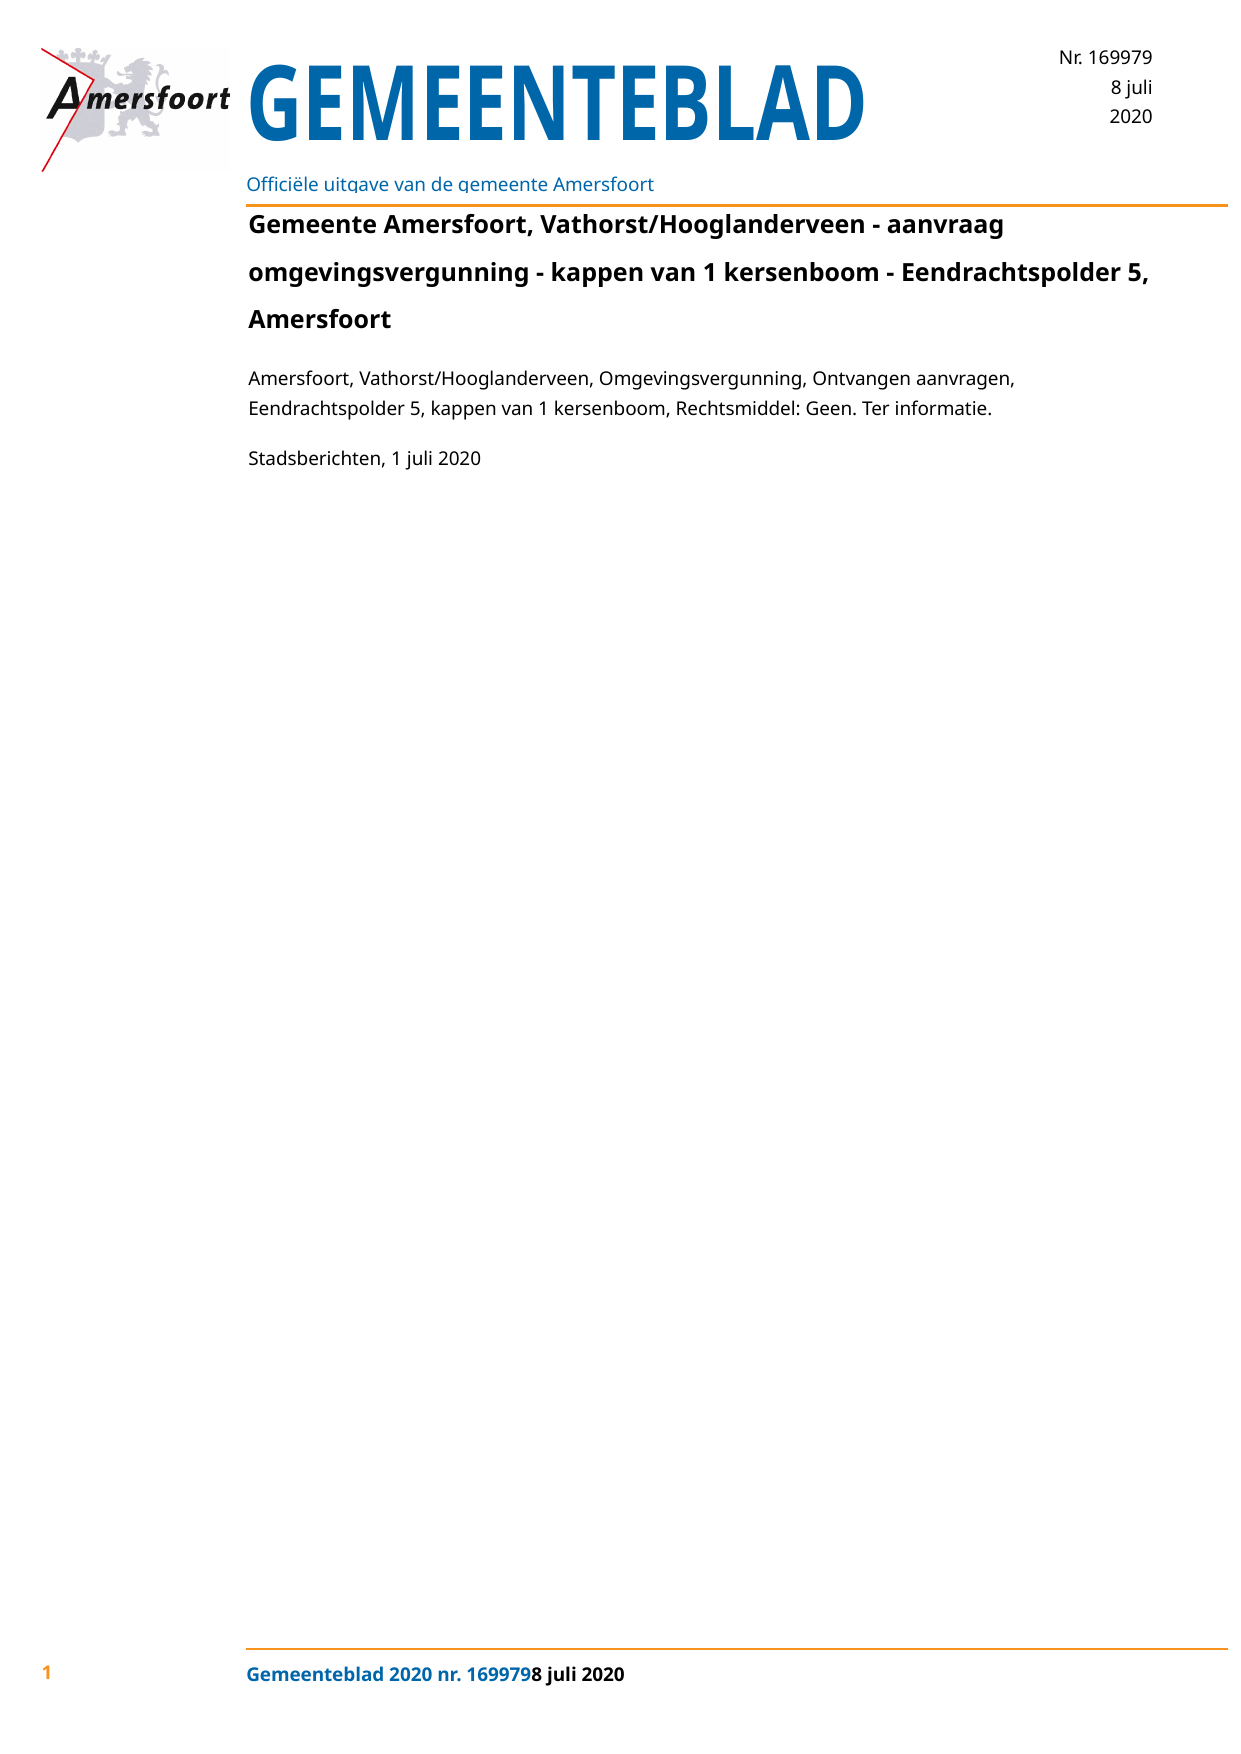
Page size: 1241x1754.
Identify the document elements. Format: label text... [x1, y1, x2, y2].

text Stadsberichten, 1 juli 2020 [248, 446, 1152, 471]
text Gemeente Amersfoort, Vathorst/Hooglanderveen - aanvraag omgevingsvergunning - kappen van 1 kersenboom - Eendrachtspolder 5, Amersfoort [248, 207, 1152, 336]
text Amersfoort, Vathorst/Hooglanderveen, Omgevingsvergunning, Ontvangen aanvragen, Eendrachtspolder 5, kappen van 1 kersenboom, Rechtsmiddel: Geen. Ter informatie. [248, 366, 1152, 421]
picture [41, 47, 231, 172]
